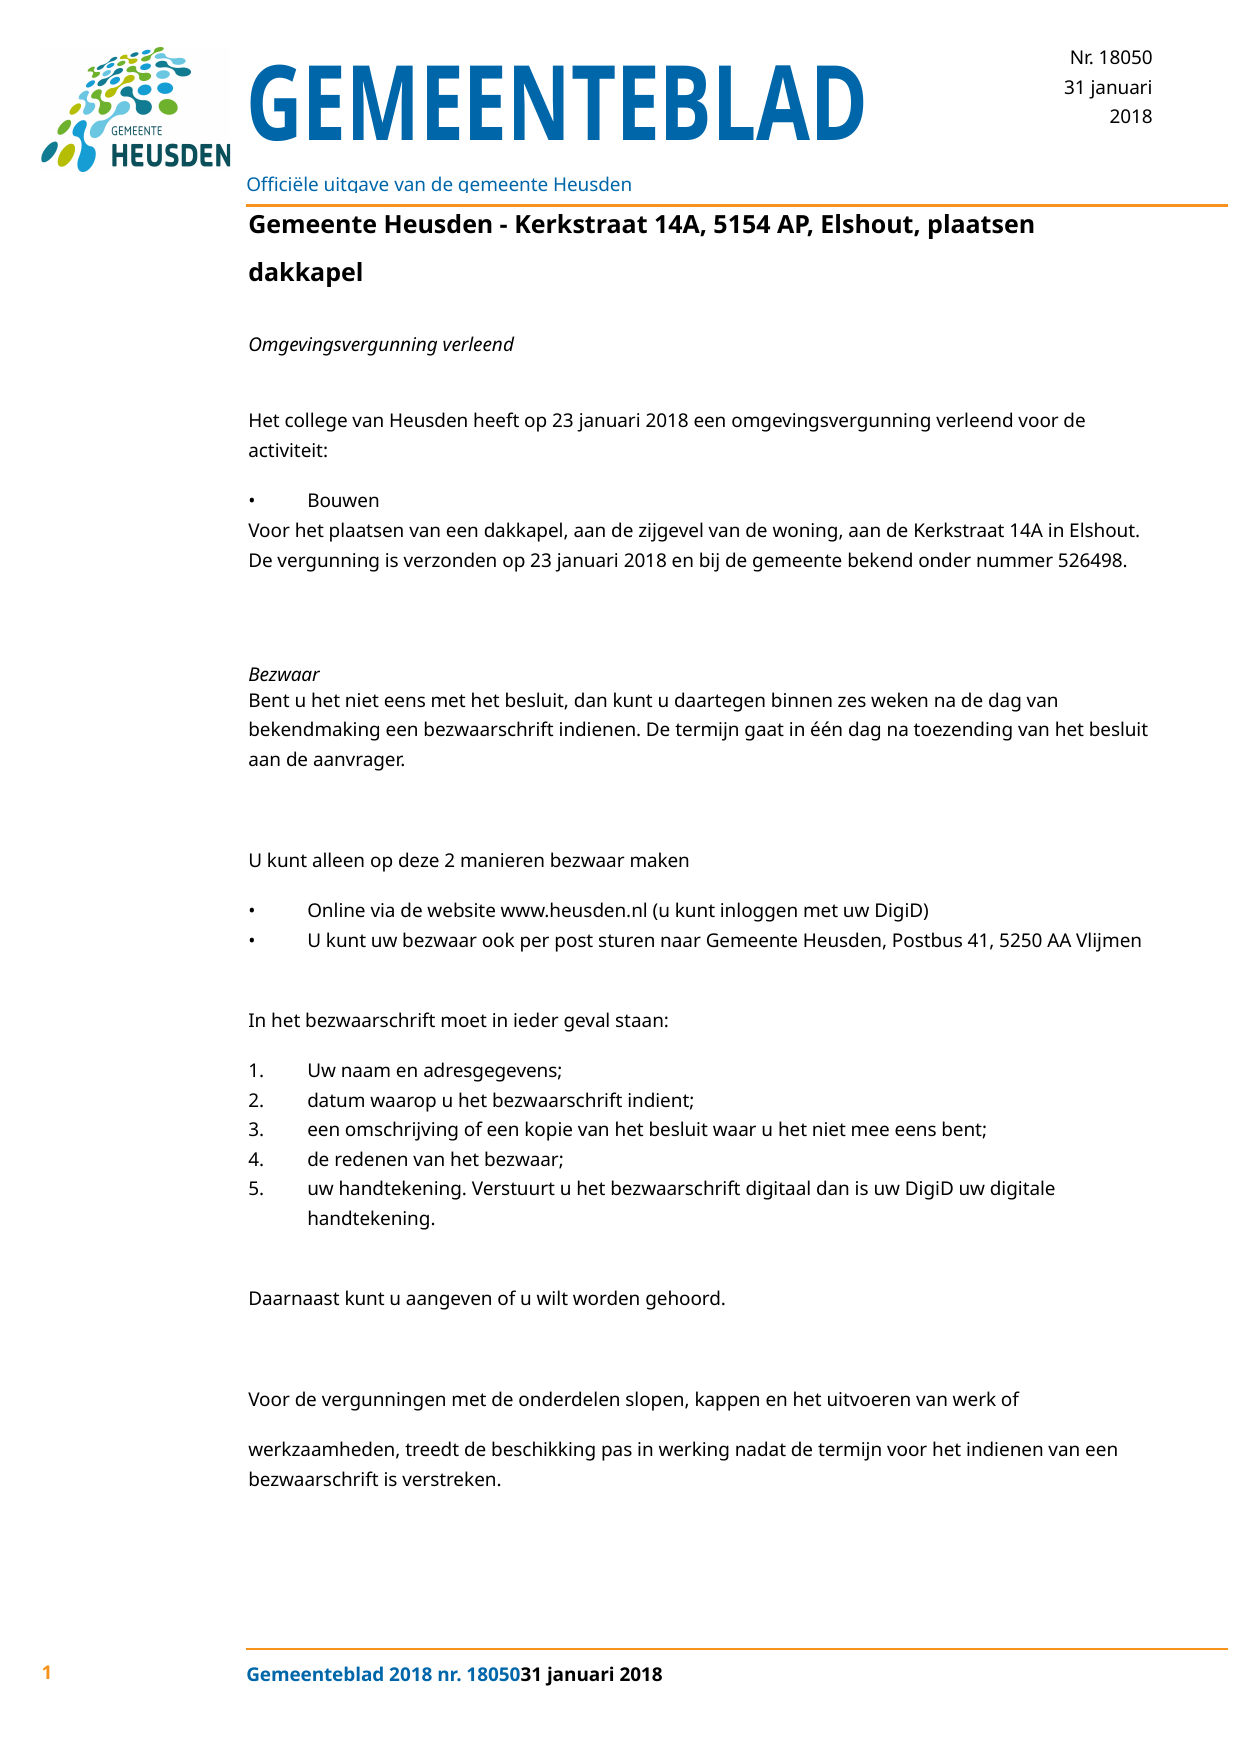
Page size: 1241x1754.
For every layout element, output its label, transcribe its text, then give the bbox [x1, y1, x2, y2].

text Voor de vergunningen met de onderdelen slopen, kappen en het uitvoeren van werk of [248, 1386, 1152, 1412]
text Bent u het niet eens met het besluit, dan kunt u daartegen binnen zes weken na de dag van bekendmaking een bezwaarschrift indienen. De termijn gaat in één dag na toezending van het besluit aan de aanvrager. [248, 687, 1152, 772]
list uw handtekening. Verstuurt u het bezwaarschrift digitaal dan is uw DigiD uw digitale handtekening. [248, 1176, 1152, 1231]
text werkzaamheden, treedt de beschikking pas in werking nadat de termijn voor het indienen van een bezwaarschrift is verstreken. [248, 1436, 1152, 1492]
text In het bezwaarschrift moet in ieder geval staan: [248, 1007, 1152, 1033]
text Gemeente Heusden - Kerkstraat 14A, 5154 AP, Elshout, plaatsen dakkapel [248, 207, 1152, 288]
text U kunt alleen op deze 2 manieren bezwaar maken [248, 847, 1152, 873]
list de redenen van het bezwaar; [248, 1146, 1152, 1172]
list Bouwen [248, 488, 1152, 513]
list een omschrijving of een kopie van het besluit waar u het niet mee eens bent; [248, 1116, 1152, 1142]
picture [41, 47, 231, 172]
list Online via de website www.heusden.nl (u kunt inloggen met uw DigiD) [248, 897, 1152, 923]
list Uw naam en adresgegevens; [248, 1057, 1152, 1083]
list datum waarop u het bezwaarschrift indient; [248, 1087, 1152, 1113]
text Het college van Heusden heeft op 23 januari 2018 een omgevingsvergunning verleend voor de activiteit: [248, 408, 1152, 463]
text Bezwaar [248, 661, 1152, 687]
text Voor het plaatsen van een dakkapel, aan de zijgevel van de woning, aan de Kerkstraat 14A in Elshout. De vergunning is verzonden op 23 januari 2018 en bij de gemeente bekend onder nummer 526498. [248, 517, 1152, 572]
text Omgevingsvergunning verleend [248, 331, 1152, 357]
text Daarnaast kunt u aangeven of u wilt worden gehoord. [248, 1285, 1152, 1311]
list U kunt uw bezwaar ook per post sturen naar Gemeente Heusden, Postbus 41, 5250 AA Vlijmen [248, 927, 1152, 953]
